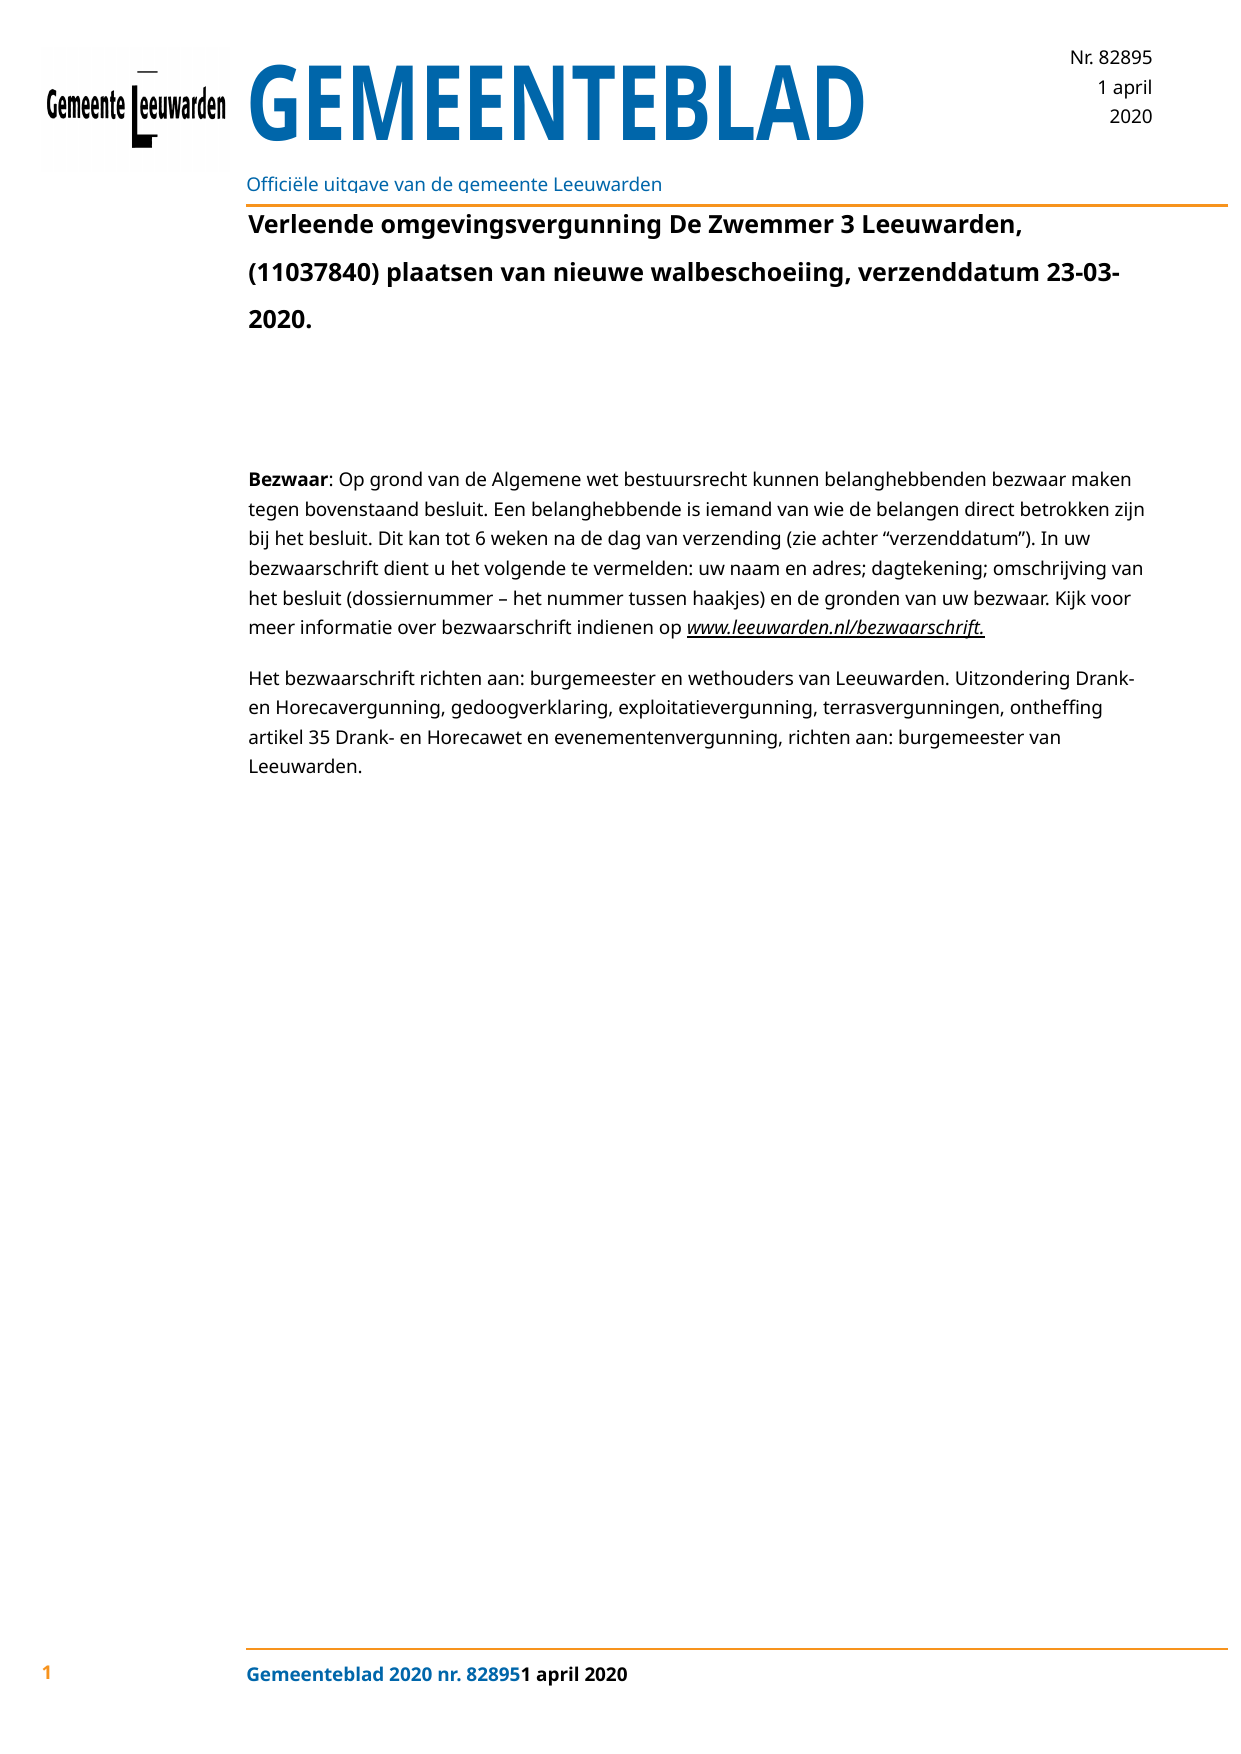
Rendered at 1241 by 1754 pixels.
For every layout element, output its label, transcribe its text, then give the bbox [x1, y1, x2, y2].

text Bezwaar: Op grond van de Algemene wet bestuursrecht kunnen belanghebbenden bezwaar maken tegen bovenstaand besluit. Een belanghebbende is iemand van wie de belangen direct betrokken zijn bij het besluit. Dit kan tot 6 weken na de dag van verzending (zie achter “verzenddatum”). In uw bezwaarschrift dient u het volgende te vermelden: uw naam en adres; dagtekening; omschrijving van het besluit (dossiernummer – het nummer tussen haakjes) en de gronden van uw bezwaar. Kijk voor meer informatie over bezwaarschrift indienen op www.leeuwarden.nl/bezwaarschrift. [248, 466, 1152, 640]
text Het bezwaarschrift richten aan: burgemeester en wethouders van Leeuwarden. Uitzondering Drank- en Horecavergunning, gedoogverklaring, exploitatievergunning, terrasvergunningen, ontheffing artikel 35 Drank- en Horecawet en evenementenvergunning, richten aan: burgemeester van Leeuwarden. [248, 665, 1152, 779]
text Verleende omgevingsvergunning De Zwemmer 3 Leeuwarden, (11037840) plaatsen van nieuwe walbeschoeiing, verzenddatum 23-03-2020. [248, 207, 1152, 336]
picture [41, 47, 231, 172]
